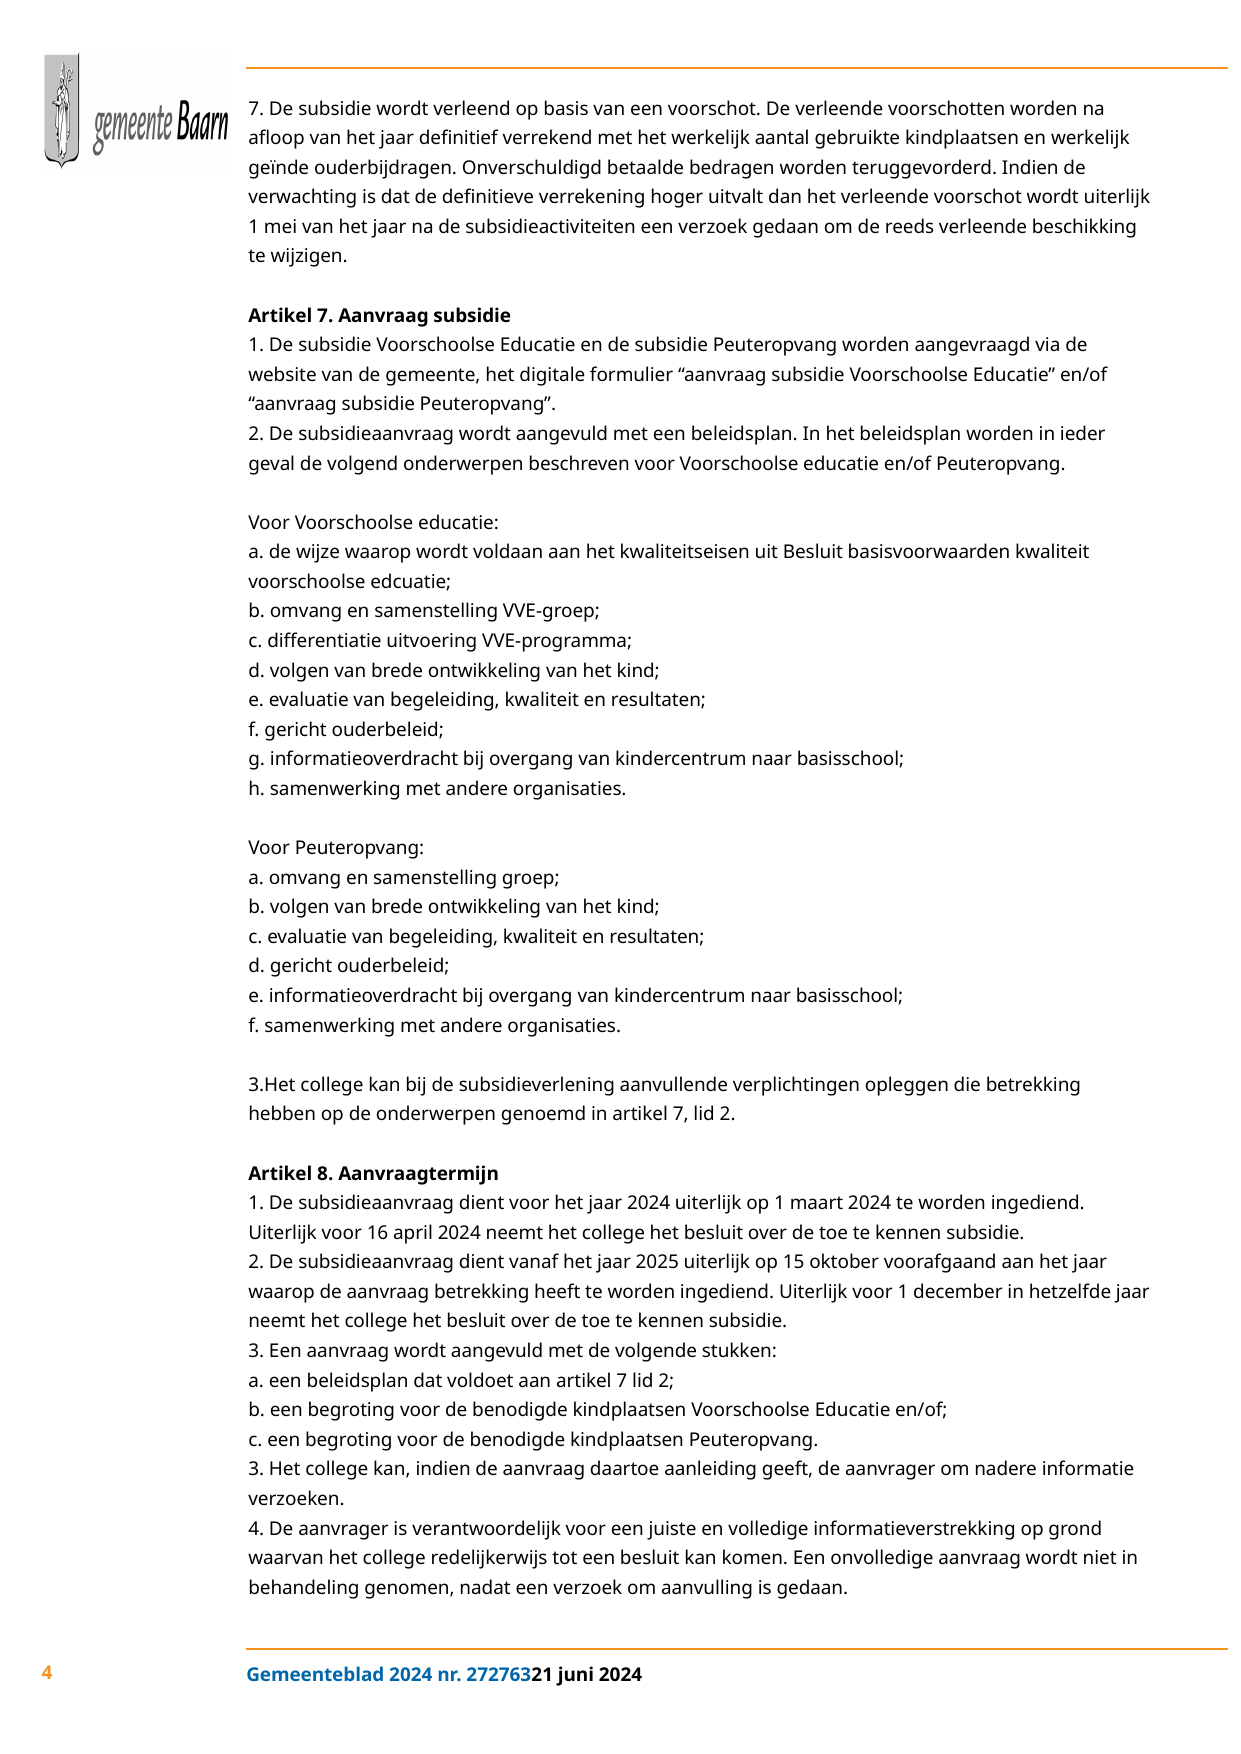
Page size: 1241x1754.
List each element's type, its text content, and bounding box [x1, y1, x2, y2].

text 3. Het college kan, indien de aanvraag daartoe aanleiding geeft, de aanvrager om nadere informatie verzoeken. [248, 1456, 1152, 1511]
text 3. Een aanvraag wordt aangevuld met de volgende stukken: [248, 1337, 1152, 1363]
picture [41, 47, 231, 172]
text g. informatieoverdracht bij overgang van kindercentrum naar basisschool; [248, 746, 1152, 771]
text d. gericht ouderbeleid; [248, 953, 1152, 978]
text b. omvang en samenstelling VVE-groep; [248, 598, 1152, 623]
text a. een beleidsplan dat voldoet aan artikel 7 lid 2; [248, 1367, 1152, 1393]
text c. evaluatie van begeleiding, kwaliteit en resultaten; [248, 923, 1152, 949]
text f. samenwerking met andere organisaties. [248, 1012, 1152, 1038]
text 4. De aanvrager is verantwoordelijk voor een juiste en volledige informatieverstrekking op grond waarvan het college redelijkerwijs tot een besluit kan komen. Een onvolledige aanvraag wordt niet in behandeling genomen, nadat een verzoek om aanvulling is gedaan. [248, 1515, 1152, 1600]
text c. differentiatie uitvoering VVE-programma; [248, 627, 1152, 653]
text e. evaluatie van begeleiding, kwaliteit en resultaten; [248, 686, 1152, 712]
text b. volgen van brede ontwikkeling van het kind; [248, 893, 1152, 919]
text 2. De subsidieaanvraag wordt aangevuld met een beleidsplan. In het beleidsplan worden in ieder geval de volgend onderwerpen beschreven voor Voorschoolse educatie en/of Peuteropvang. [248, 420, 1152, 476]
text h. samenwerking met andere organisaties. [248, 775, 1152, 801]
text Artikel 8. Aanvraagtermijn [248, 1160, 1152, 1186]
text 1. De subsidieaanvraag dient voor het jaar 2024 uiterlijk op 1 maart 2024 te worden ingediend. Uiterlijk voor 16 april 2024 neemt het college het besluit over de toe te kennen subsidie. [248, 1189, 1152, 1245]
text 1. De subsidie Voorschoolse Educatie en de subsidie Peuteropvang worden aangevraagd via de website van de gemeente, het digitale formulier “aanvraag subsidie Voorschoolse Educatie” en/of “aanvraag subsidie Peuteropvang”. [248, 331, 1152, 416]
text Artikel 7. Aanvraag subsidie [248, 302, 1152, 328]
text a. omvang en samenstelling groep; [248, 864, 1152, 890]
text c. een begroting voor de benodigde kindplaatsen Peuteropvang. [248, 1426, 1152, 1452]
text 7. De subsidie wordt verleend op basis van een voorschot. De verleende voorschotten worden na afloop van het jaar definitief verrekend met het werkelijk aantal gebruikte kindplaatsen en werkelijk geïnde ouderbijdragen. Onverschuldigd betaalde bedragen worden teruggevorderd. Indien de verwachting is dat de definitieve verrekening hoger uitvalt dan het verleende voorschot wordt uiterlijk 1 mei van het jaar na de subsidieactiviteiten een verzoek gedaan om de reeds verleende beschikking te wijzigen. [248, 95, 1152, 268]
text e. informatieoverdracht bij overgang van kindercentrum naar basisschool; [248, 982, 1152, 1008]
text Voor Peuteropvang: [248, 834, 1152, 860]
text Voor Voorschoolse educatie: [248, 509, 1152, 535]
text f. gericht ouderbeleid; [248, 716, 1152, 742]
text 2. De subsidieaanvraag dient vanaf het jaar 2025 uiterlijk op 15 oktober voorafgaand aan het jaar waarop de aanvraag betrekking heeft te worden ingediend. Uiterlijk voor 1 december in hetzelfde jaar neemt het college het besluit over de toe te kennen subsidie. [248, 1248, 1152, 1333]
text b. een begroting voor de benodigde kindplaatsen Voorschoolse Educatie en/of; [248, 1396, 1152, 1422]
text d. volgen van brede ontwikkeling van het kind; [248, 657, 1152, 683]
text 3.Het college kan bij de subsidieverlening aanvullende verplichtingen opleggen die betrekking hebben op de onderwerpen genoemd in artikel 7, lid 2. [248, 1071, 1152, 1126]
text a. de wijze waarop wordt voldaan aan het kwaliteitseisen uit Besluit basisvoorwaarden kwaliteit voorschoolse edcuatie; [248, 538, 1152, 594]
